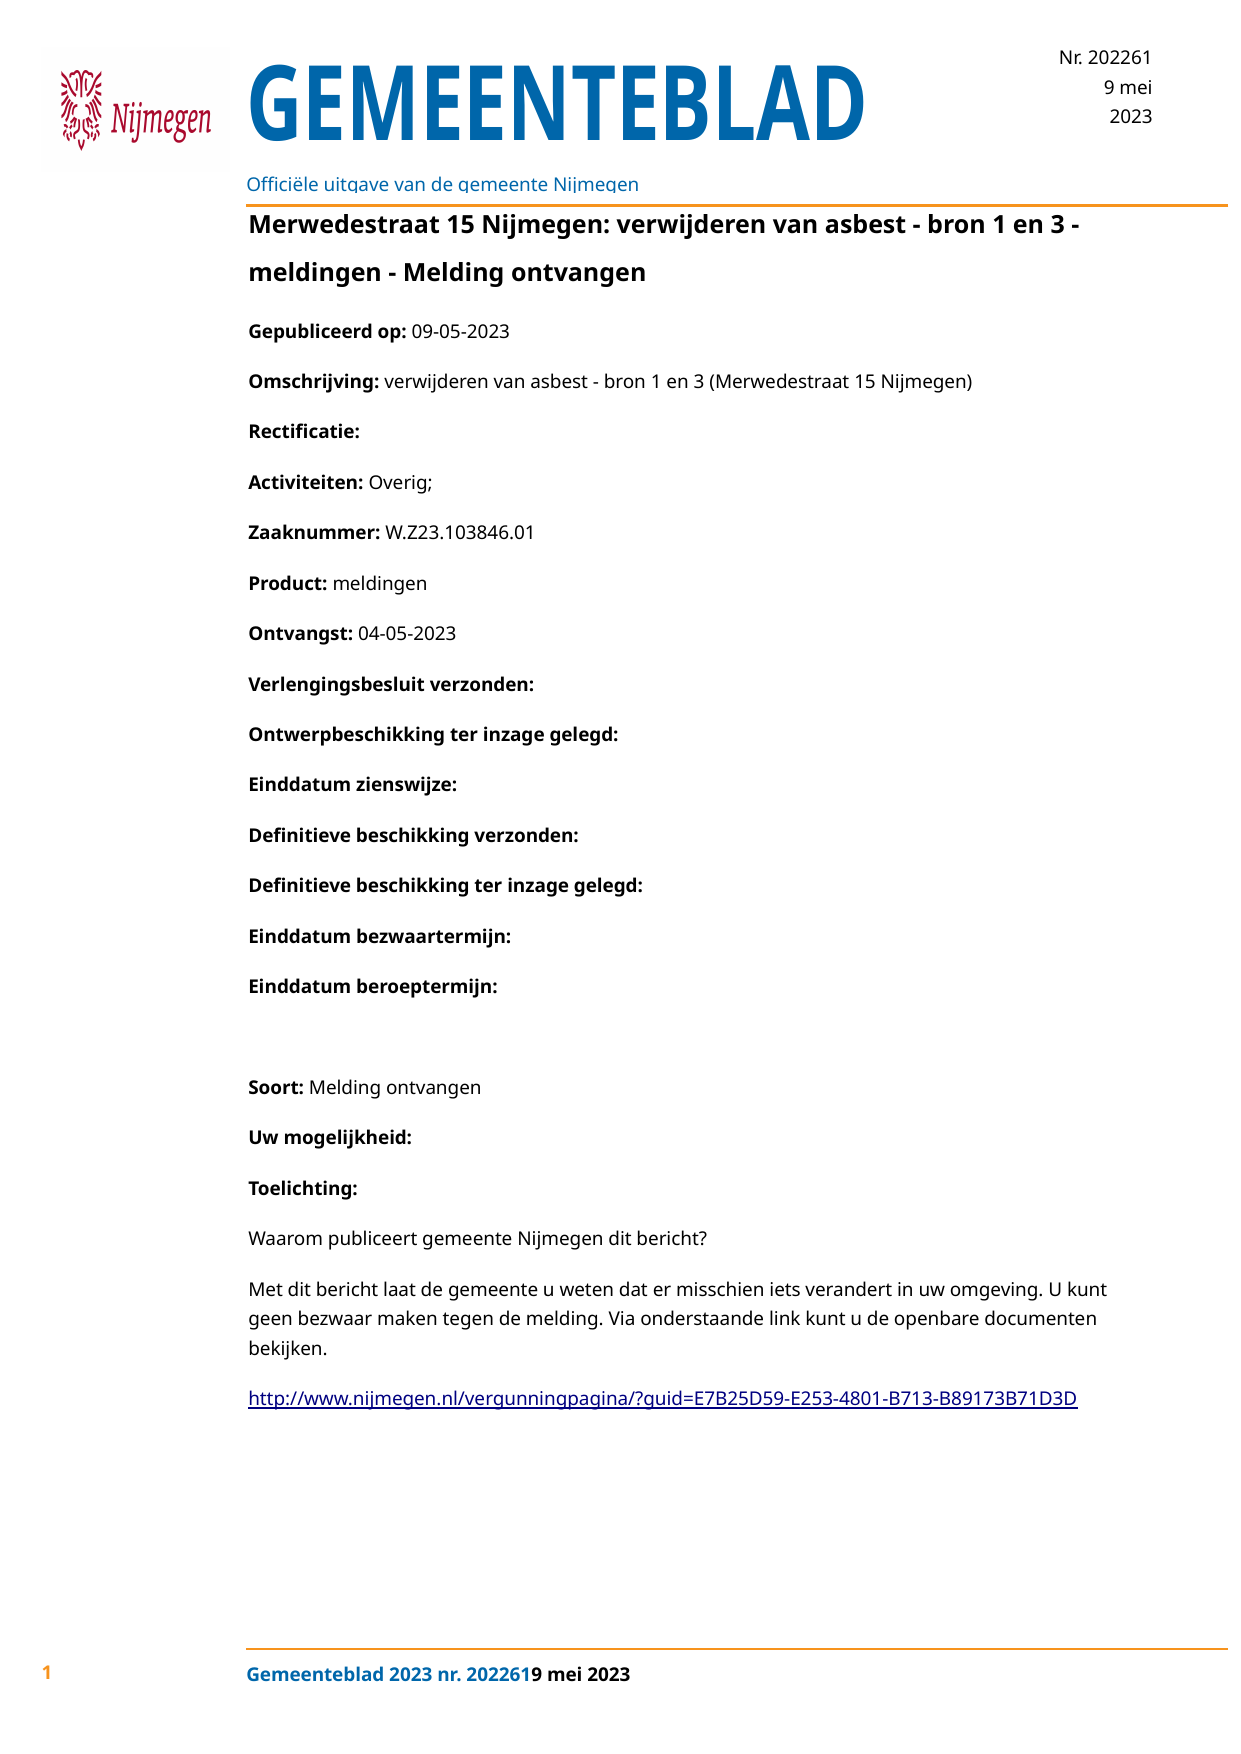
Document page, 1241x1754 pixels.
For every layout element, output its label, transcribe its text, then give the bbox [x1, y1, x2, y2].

text Uw mogelijkheid: [248, 1124, 1152, 1150]
text Met dit bericht laat de gemeente u weten dat er misschien iets verandert in uw omgeving. U kunt geen bezwaar maken tegen de melding. Via onderstaande link kunt u de openbare documenten bekijken. [248, 1276, 1152, 1361]
text Gepubliceerd op: 09-05-2023 [248, 318, 1152, 344]
text Omschrijving: verwijderen van asbest - bron 1 en 3 (Merwedestraat 15 Nijmegen) [248, 368, 1152, 394]
text Einddatum zienswijze: [248, 772, 1152, 797]
text Soort: Melding ontvangen [248, 1074, 1152, 1100]
text Product: meldingen [248, 570, 1152, 596]
text Einddatum beroeptermijn: [248, 973, 1152, 999]
text http://www.nijmegen.nl/vergunningpagina/?guid=E7B25D59-E253-4801-B713-B89173B71D3D [248, 1385, 1152, 1411]
text Toelichting: [248, 1175, 1152, 1201]
picture [41, 47, 231, 172]
text Activiteiten: Overig; [248, 469, 1152, 495]
text Verlengingsbesluit verzonden: [248, 671, 1152, 697]
text Definitieve beschikking ter inzage gelegd: [248, 872, 1152, 898]
text Ontwerpbeschikking ter inzage gelegd: [248, 721, 1152, 747]
text Waarom publiceert gemeente Nijmegen dit bericht? [248, 1225, 1152, 1251]
text Definitieve beschikking verzonden: [248, 822, 1152, 848]
text Merwedestraat 15 Nijmegen: verwijderen van asbest - bron 1 en 3 - meldingen - Melding ontvangen [248, 207, 1152, 288]
text Zaaknummer: W.Z23.103846.01 [248, 519, 1152, 545]
text Einddatum bezwaartermijn: [248, 923, 1152, 949]
text Ontvangst: 04-05-2023 [248, 620, 1152, 646]
text Rectificatie: [248, 419, 1152, 444]
